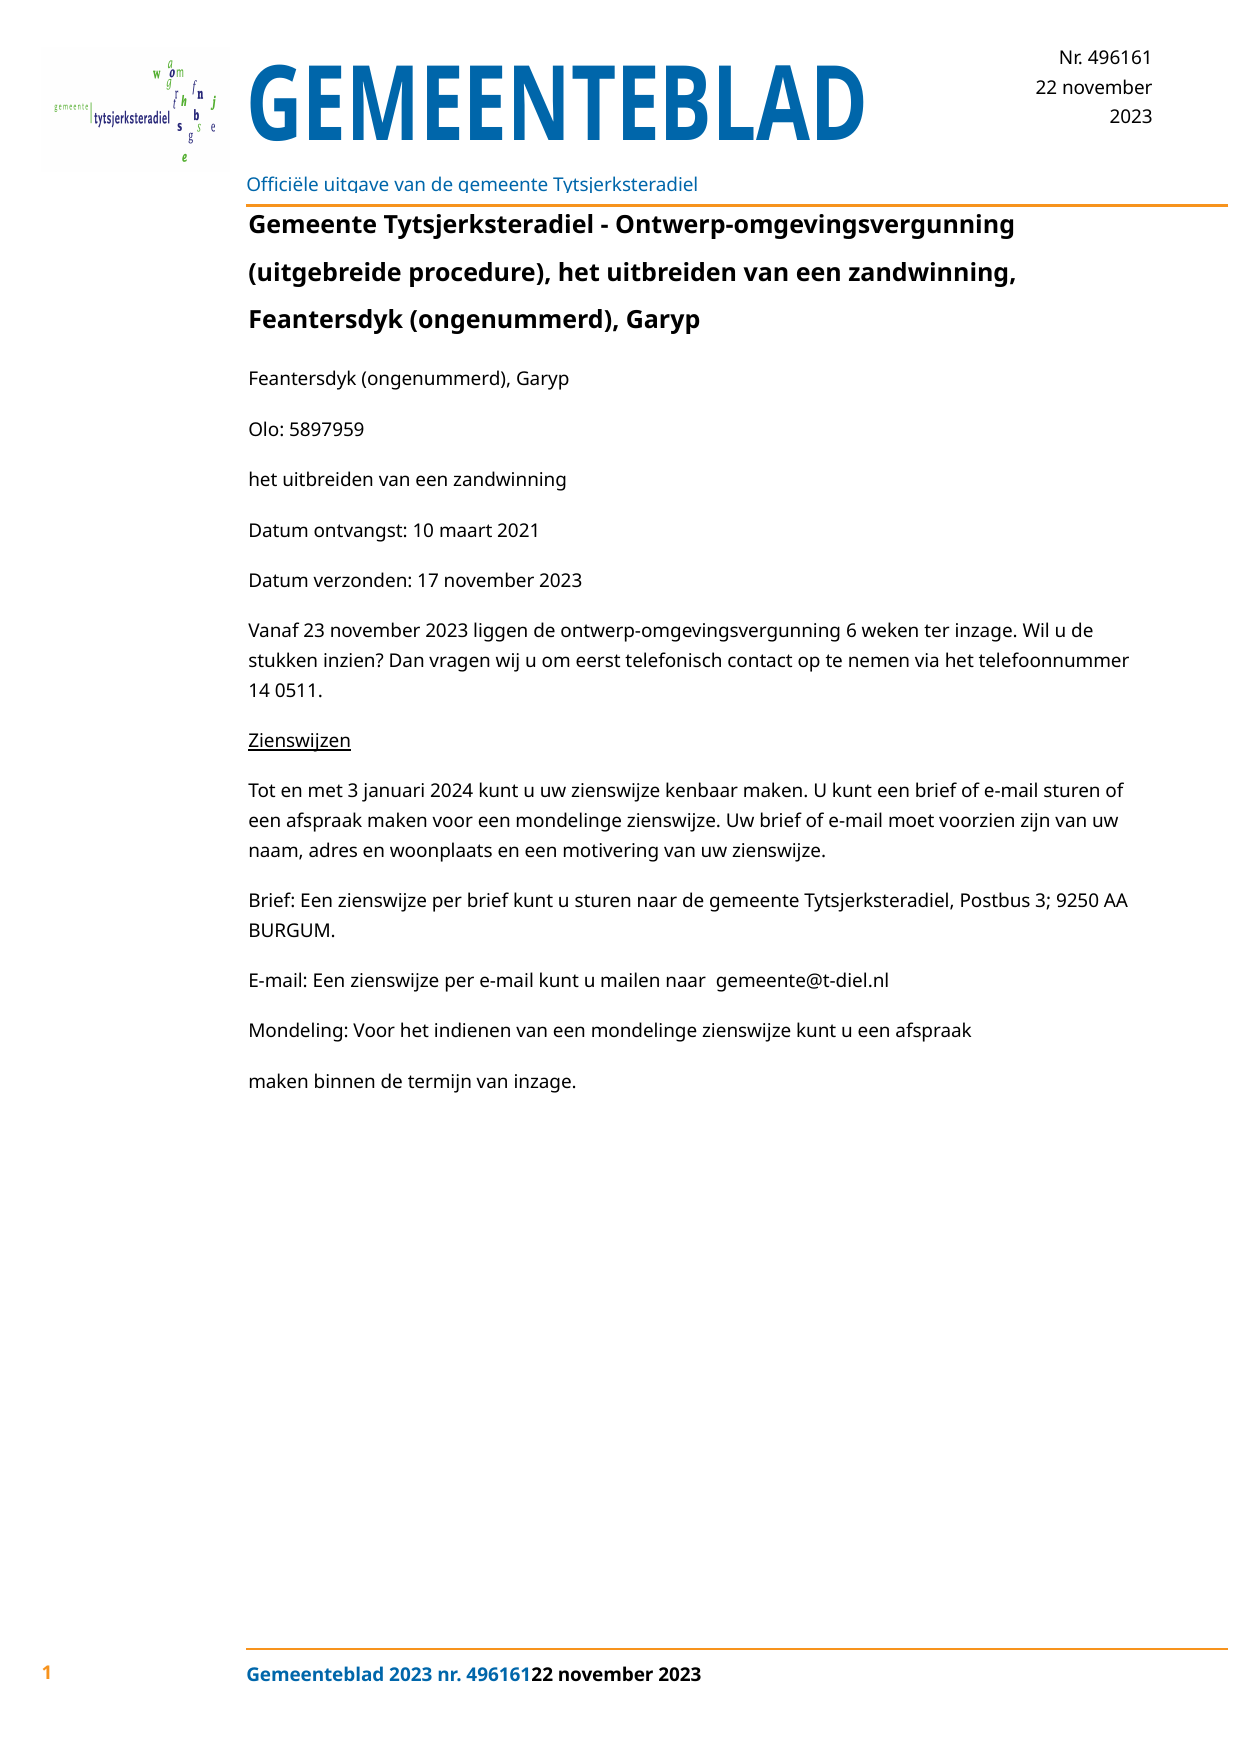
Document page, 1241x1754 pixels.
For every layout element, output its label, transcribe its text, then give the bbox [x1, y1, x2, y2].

text maken binnen de termijn van inzage. [248, 1068, 1152, 1094]
text Feantersdyk (ongenummerd), Garyp [248, 366, 1152, 391]
text Vanaf 23 november 2023 liggen de ontwerp-omgevingsvergunning 6 weken ter inzage. Wil u de stukken inzien? Dan vragen wij u om eerst telefonisch contact op te nemen via het telefoonnummer 14 0511. [248, 618, 1152, 702]
text Gemeente Tytsjerksteradiel - Ontwerp-omgevingsvergunning (uitgebreide procedure), het uitbreiden van een zandwinning, Feantersdyk (ongenummerd), Garyp [248, 207, 1152, 336]
text Olo: 5897959 [248, 416, 1152, 442]
text Mondeling: Voor het indienen van een mondelinge zienswijze kunt u een afspraak [248, 1018, 1152, 1043]
picture [41, 47, 231, 172]
text Zienswijzen [248, 727, 1152, 753]
text het uitbreiden van een zandwinning [248, 466, 1152, 492]
text Datum ontvangst: 10 maart 2021 [248, 517, 1152, 542]
text Datum verzonden: 17 november 2023 [248, 567, 1152, 593]
text Tot en met 3 januari 2024 kunt u uw ziens­wijze kenbaar maken. U kunt een brief of e-mail sturen of een afspraak maken voor een mondelinge zienswijze. Uw brief of e-mail moet voorzien zijn van uw naam, adres en woonplaats en een motivering van uw zienswijze. [248, 778, 1152, 862]
text Brief: Een zienswijze per brief kunt u sturen naar de gemeente Tytsjerksteradiel, Postbus 3; 9250 AA BURGUM. [248, 887, 1152, 942]
text E-mail: Een zienswijze per e-mail kunt u mailen naar gemeente@t-diel.nl [248, 967, 1152, 993]
